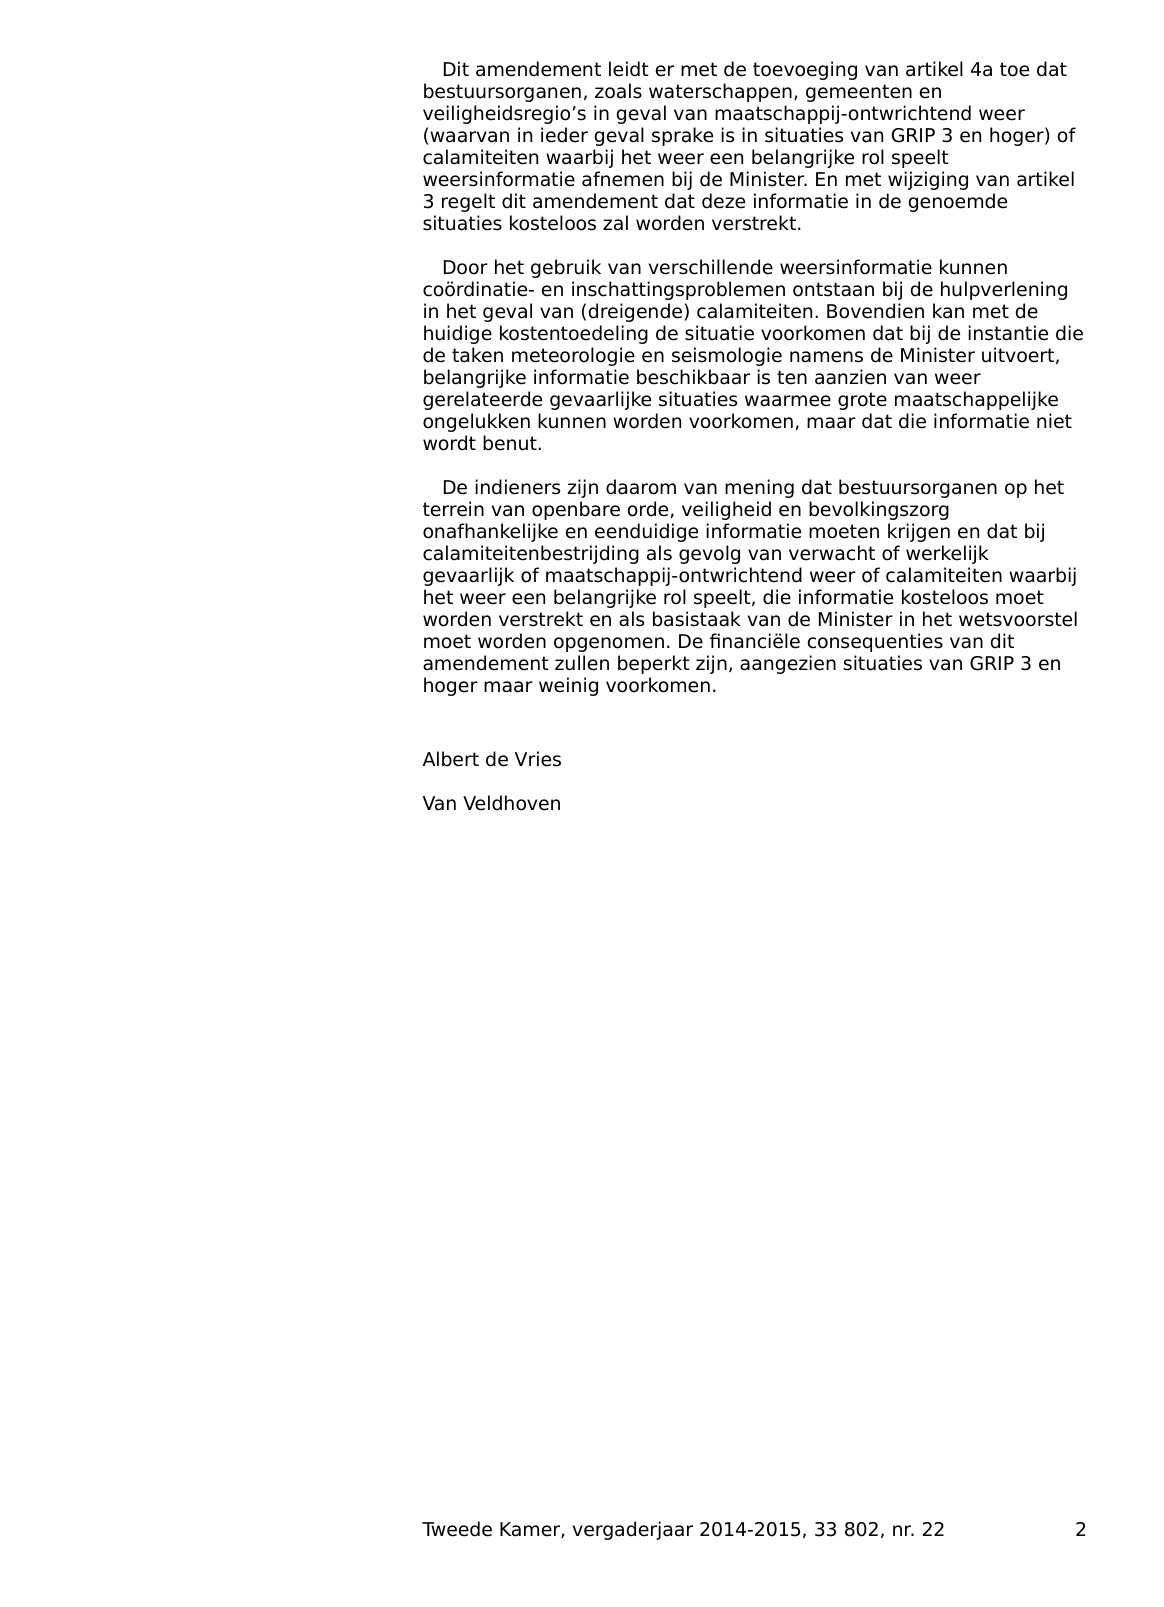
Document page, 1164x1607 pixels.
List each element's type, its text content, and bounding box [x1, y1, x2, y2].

text Albert de Vries Van Veldhoven [422, 727, 1087, 815]
text Dit amendement leidt er met de toevoeging van artikel 4a toe dat bestuursorganen, zoals waterschappen, gemeenten en veiligheidsregio’s in geval van maatschappij-ontwrichtend weer (waarvan in ieder geval sprake is in situaties van GRIP 3 en hoger) of calamiteiten waarbij het weer een belangrijke rol speelt weersinformatie afnemen bij de Minister. En met wijziging van artikel 3 regelt dit amendement dat deze informatie in de genoemde situaties kosteloos zal worden verstrekt. [422, 59, 1087, 235]
text Door het gebruik van verschillende weersinformatie kunnen coördinatie- en inschattingsproblemen ontstaan bij de hulpverlening in het geval van (dreigende) calamiteiten. Bovendien kan met de huidige kostentoedeling de situatie voorkomen dat bij de instantie die de taken meteorologie en seismologie namens de Minister uitvoert, belangrijke informatie beschikbaar is ten aanzien van weer gerelateerde gevaarlijke situaties waarmee grote maatschappelijke ongelukken kunnen worden voorkomen, maar dat die informatie niet wordt benut. [422, 257, 1087, 455]
text De indieners zijn daarom van mening dat bestuursorganen op het terrein van openbare orde, veiligheid en bevolkingszorg onafhankelijke en eenduidige informatie moeten krijgen en dat bij calamiteitenbestrijding als gevolg van verwacht of werkelijk gevaarlijk of maatschappij-ontwrichtend weer of calamiteiten waarbij het weer een belangrijke rol speelt, die informatie kosteloos moet worden verstrekt en als basistaak van de Minister in het wetsvoorstel moet worden opgenomen. De financiële consequenties van dit amendement zullen beperkt zijn, aangezien situaties van GRIP 3 en hoger maar weinig voorkomen. [422, 477, 1087, 697]
